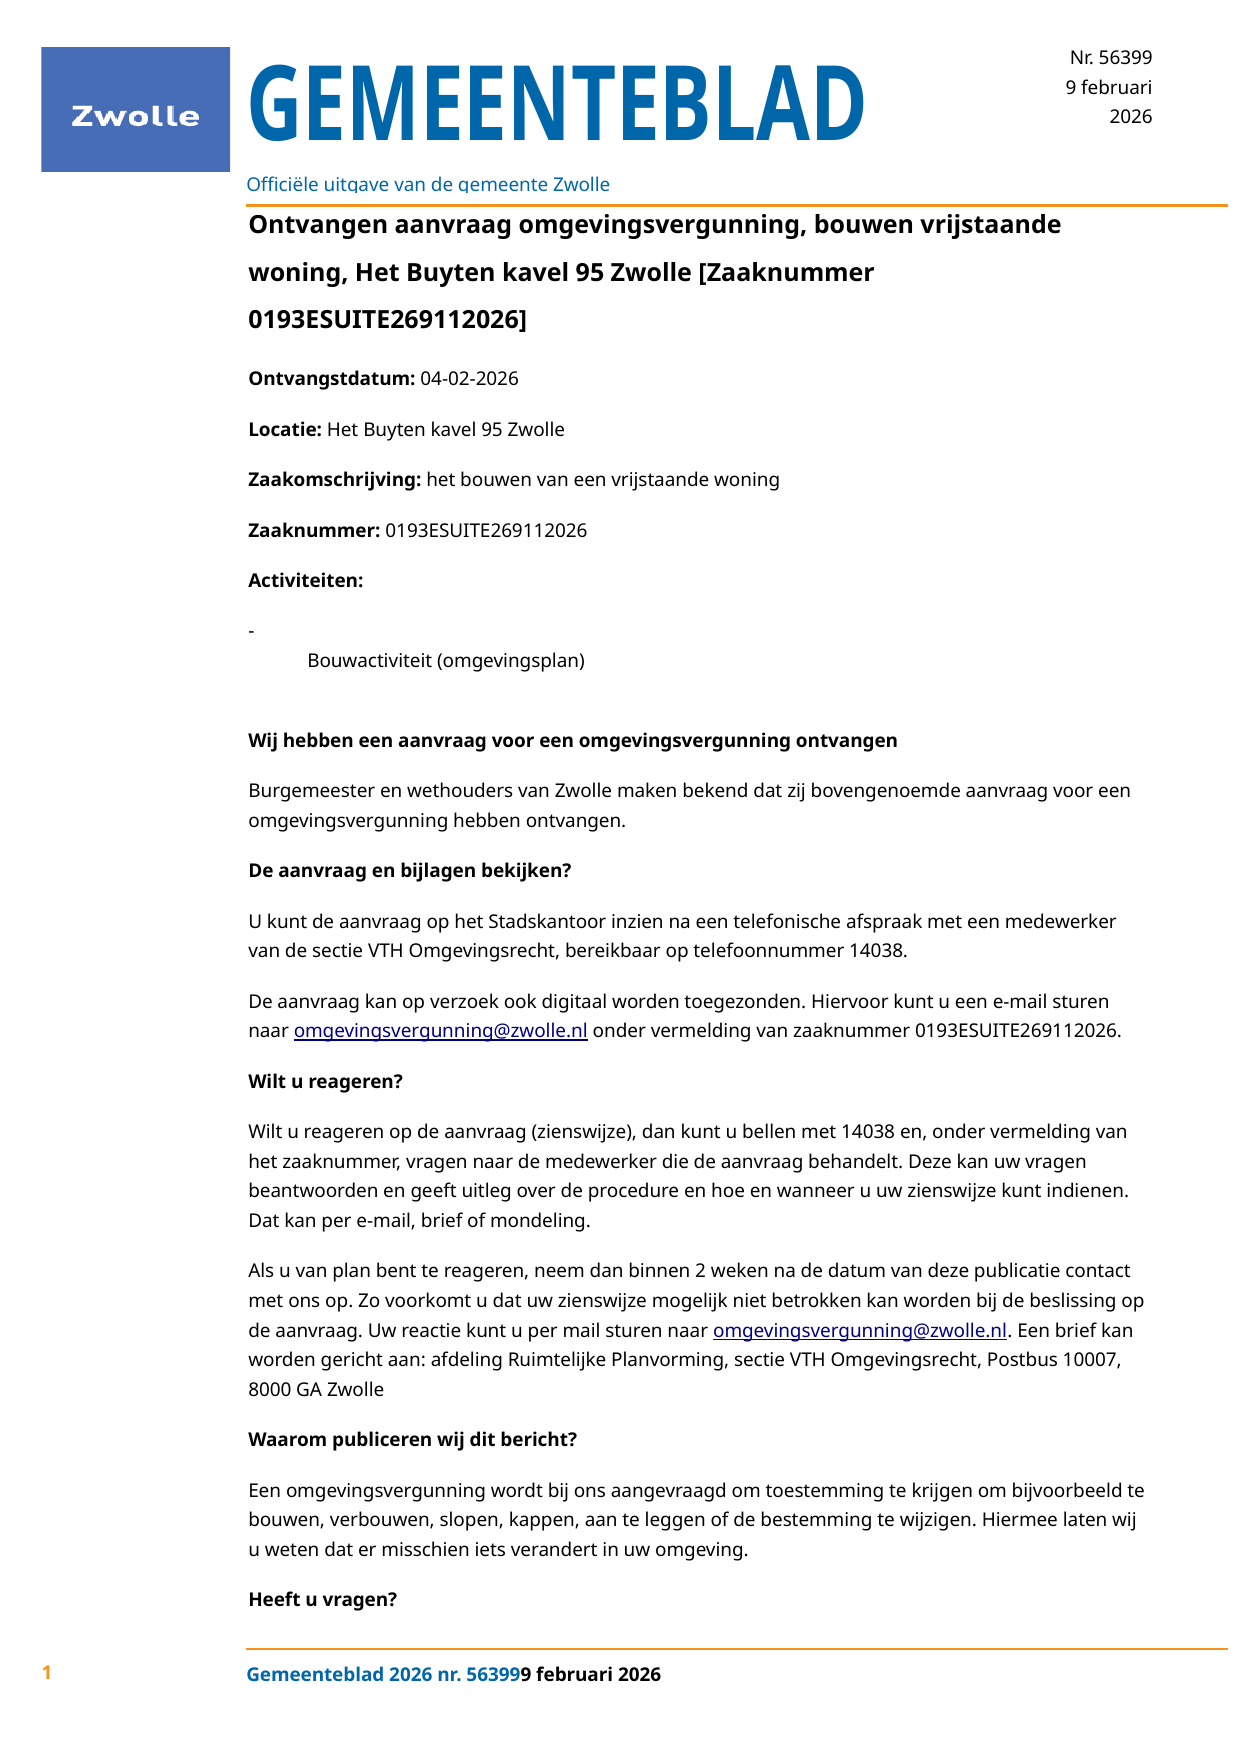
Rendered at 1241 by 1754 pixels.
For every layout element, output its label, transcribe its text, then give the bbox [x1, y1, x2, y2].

text Wilt u reageren? [248, 1068, 1152, 1094]
picture [41, 47, 231, 172]
text Heeft u vragen? [248, 1586, 1152, 1612]
text Ontvangstdatum: 04-02-2026 [248, 366, 1152, 391]
text Wilt u reageren op de aanvraag (zienswijze), dan kunt u bellen met 14038 en, onder vermelding van het zaaknummer, vragen naar de medewerker die de aanvraag behandelt. Deze kan uw vragen beantwoorden en geeft uitleg over de procedure en hoe en wanneer u uw zienswijze kunt indienen. Dat kan per e-mail, brief of mondeling. [248, 1118, 1152, 1233]
text Zaaknummer: 0193ESUITE269112026 [248, 517, 1152, 542]
text Een omgevingsvergunning wordt bij ons aangevraagd om toestemming te krijgen om bijvoorbeeld te bouwen, verbouwen, slopen, kappen, aan te leggen of de bestemming te wijzigen. Hiermee laten wij u weten dat er misschien iets verandert in uw omgeving. [248, 1477, 1152, 1562]
text Als u van plan bent te reageren, neem dan binnen 2 weken na de datum van deze publicatie contact met ons op. Zo voorkomt u dat uw zienswijze mogelijk niet betrokken kan worden bij de beslissing op de aanvraag. Uw reactie kunt u per mail sturen naar omgevingsvergunning@zwolle.nl. Een brief kan worden gericht aan: afdeling Ruimtelijke Planvorming, sectie VTH Omgevingsrecht, Postbus 10007, 8000 GA Zwolle [248, 1258, 1152, 1402]
text Zaakomschrijving: het bouwen van een vrijstaande woning [248, 466, 1152, 492]
text Activiteiten: [248, 567, 1152, 593]
text Wij hebben een aanvraag voor een omgevingsvergunning ontvangen [248, 727, 1152, 753]
text De aanvraag en bijlagen bekijken? [248, 858, 1152, 883]
text Burgemeester en wethouders van Zwolle maken bekend dat zij bovengenoemde aanvraag voor een omgevingsvergunning hebben ontvangen. [248, 778, 1152, 833]
list Bouwactiviteit (omgevingsplan) [248, 647, 1152, 673]
text Ontvangen aanvraag omgevingsvergunning, bouwen vrijstaande woning, Het Buyten kavel 95 Zwolle [Zaaknummer 0193ESUITE269112026] [248, 207, 1152, 336]
text Locatie: Het Buyten kavel 95 Zwolle [248, 416, 1152, 442]
text De aanvraag kan op verzoek ook digitaal worden toegezonden. Hiervoor kunt u een e-mail sturen naar omgevingsvergunning@zwolle.nl onder vermelding van zaaknummer 0193ESUITE269112026. [248, 988, 1152, 1043]
text U kunt de aanvraag op het Stadskantoor inzien na een telefonische afspraak met een medewerker van de sectie VTH Omgevingsrecht, bereikbaar op telefoonnummer 14038. [248, 908, 1152, 963]
text Waarom publiceren wij dit bericht? [248, 1426, 1152, 1452]
